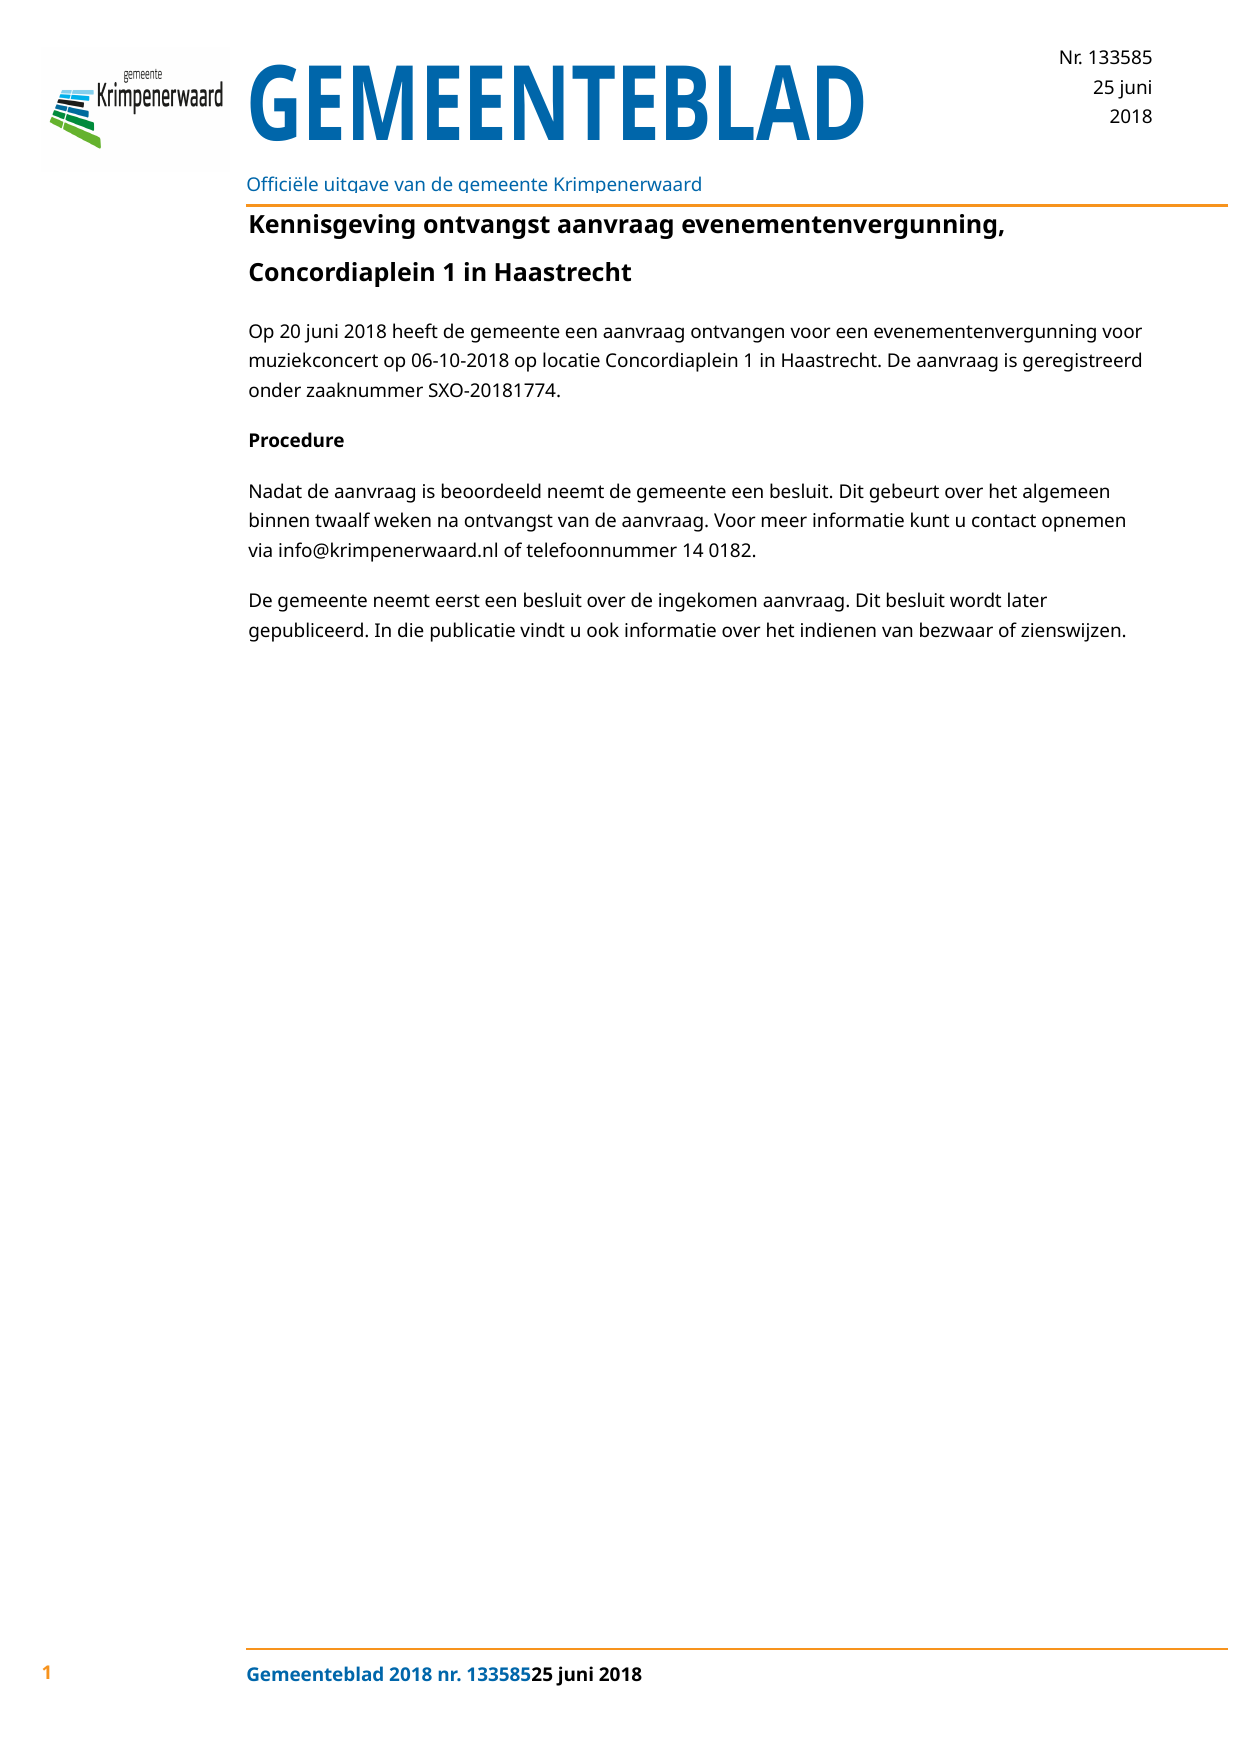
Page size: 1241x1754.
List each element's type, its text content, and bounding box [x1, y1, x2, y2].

text De gemeente neemt eerst een besluit over de ingekomen aanvraag. Dit besluit wordt later gepubliceerd. In die publicatie vindt u ook informatie over het indienen van bezwaar of zienswijzen. [248, 587, 1152, 643]
text Nadat de aanvraag is beoordeeld neemt de gemeente een besluit. Dit gebeurt over het algemeen binnen twaalf weken na ontvangst van de aanvraag. Voor meer informatie kunt u contact opnemen via info@krimpenerwaard.nl of telefoonnummer 14 0182. [248, 478, 1152, 563]
text Op 20 juni 2018 heeft de gemeente een aanvraag ontvangen voor een evenementenvergunning voor muziekconcert op 06-10-2018 op locatie Concordiaplein 1 in Haastrecht. De aanvraag is geregistreerd onder zaaknummer SXO-20181774. [248, 318, 1152, 403]
text Procedure [248, 427, 1152, 453]
text Kennisgeving ontvangst aanvraag evenementenvergunning, Concordiaplein 1 in Haastrecht [248, 207, 1152, 288]
picture [41, 47, 231, 172]
